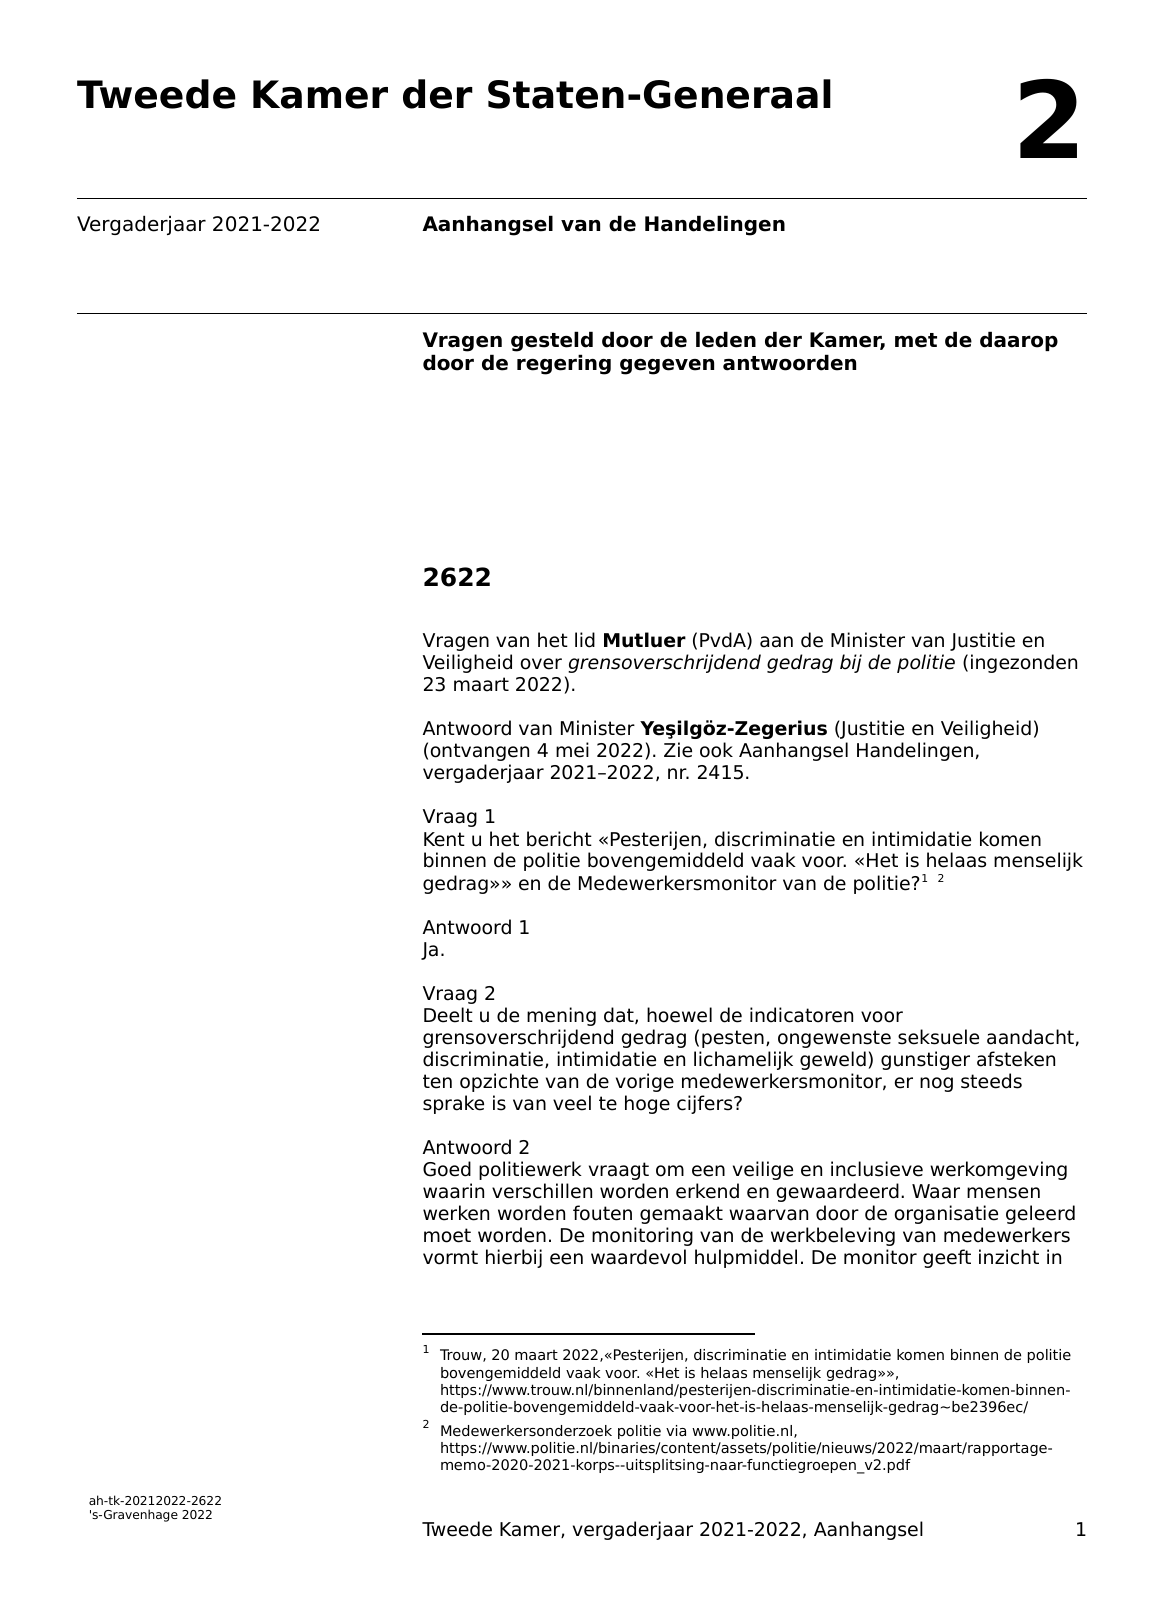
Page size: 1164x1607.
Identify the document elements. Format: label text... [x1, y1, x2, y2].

text Ja. [422, 938, 1087, 961]
text Medewerkersonderzoek politie via www.politie.nl, https://www.politie.nl/binaries/content/assets/politie/nieuws/2022/maart/rapportage-memo-2020-2021-korps--uitsplitsing-naar-functiegroepen_v2.pdf [422, 1418, 1087, 1474]
table_cell Vragen gesteld door de leden der Kamer, met de daarop door de regering gegeven antwoorden [422, 314, 1087, 375]
text Vraag 2 [422, 983, 1087, 1005]
table_cell Aanhangsel van de Handelingen [422, 199, 1087, 313]
text 's-Gravenhage 2022 [88, 1508, 323, 1522]
text ah-tk-20212022-2622 [88, 1494, 323, 1508]
text Vragen van het lid Mutluer (PvdA) aan de Minister van Justitie en Veiligheid over grensoverschrijdend gedrag bij de politie (ingezonden 23 maart 2022). [422, 630, 1087, 696]
text Kent u het bericht «Pesterijen, discriminatie en intimidatie komen binnen de politie bovengemiddeld vaak voor. «Het is helaas menselijk gedrag»» en de Medewerkersmonitor van de politie? [422, 828, 1087, 894]
text Antwoord 2 [422, 1137, 1087, 1159]
text Trouw, 20 maart 2022,«Pesterijen, discriminatie en intimidatie komen binnen de politie bovengemiddeld vaak voor. «Het is helaas menselijk gedrag»», https://www.trouw.nl/binnenland/pesterijen-discriminatie-en-intimidatie-komen-binnen-de-politie-bovengemiddeld-vaak-voor-het-is-helaas-menselijk-gedrag~be2396ec/ [422, 1343, 1087, 1416]
text Goed politiewerk vraagt om een veilige en inclusieve werkomgeving waarin verschillen worden erkend en gewaardeerd. Waar mensen werken worden fouten gemaakt waarvan door de organisatie geleerd moet worden. De monitoring van de werkbeleving van medewerkers vormt hierbij een waardevol hulpmiddel. De monitor geeft inzicht in [422, 1159, 1087, 1269]
table_header Tweede Kamer der Staten-Generaal [77, 59, 886, 198]
table_cell [77, 314, 422, 375]
text Vraag 1 [422, 806, 1087, 828]
text Deelt u de mening dat, hoewel de indicatoren voor grensoverschrijdend gedrag (pesten, ongewenste seksuele aandacht, discriminatie, intimidatie en lichamelijk geweld) gunstiger afsteken ten opzichte van de vorige medewerkersmonitor, er nog steeds sprake is van veel te hoge cijfers? [422, 1005, 1087, 1114]
text Antwoord 1 [422, 917, 1087, 938]
text Antwoord van Minister Yeşilgöz-Zegerius (Justitie en Veiligheid) (ontvangen 4 mei 2022). Zie ook Aanhangsel Handelingen, vergaderjaar 2021–2022, nr. 2415. [422, 718, 1087, 784]
table_cell Vergaderjaar 2021-2022 [77, 199, 422, 313]
table_header 2 [886, 59, 1087, 198]
text 2622 [422, 563, 1087, 592]
